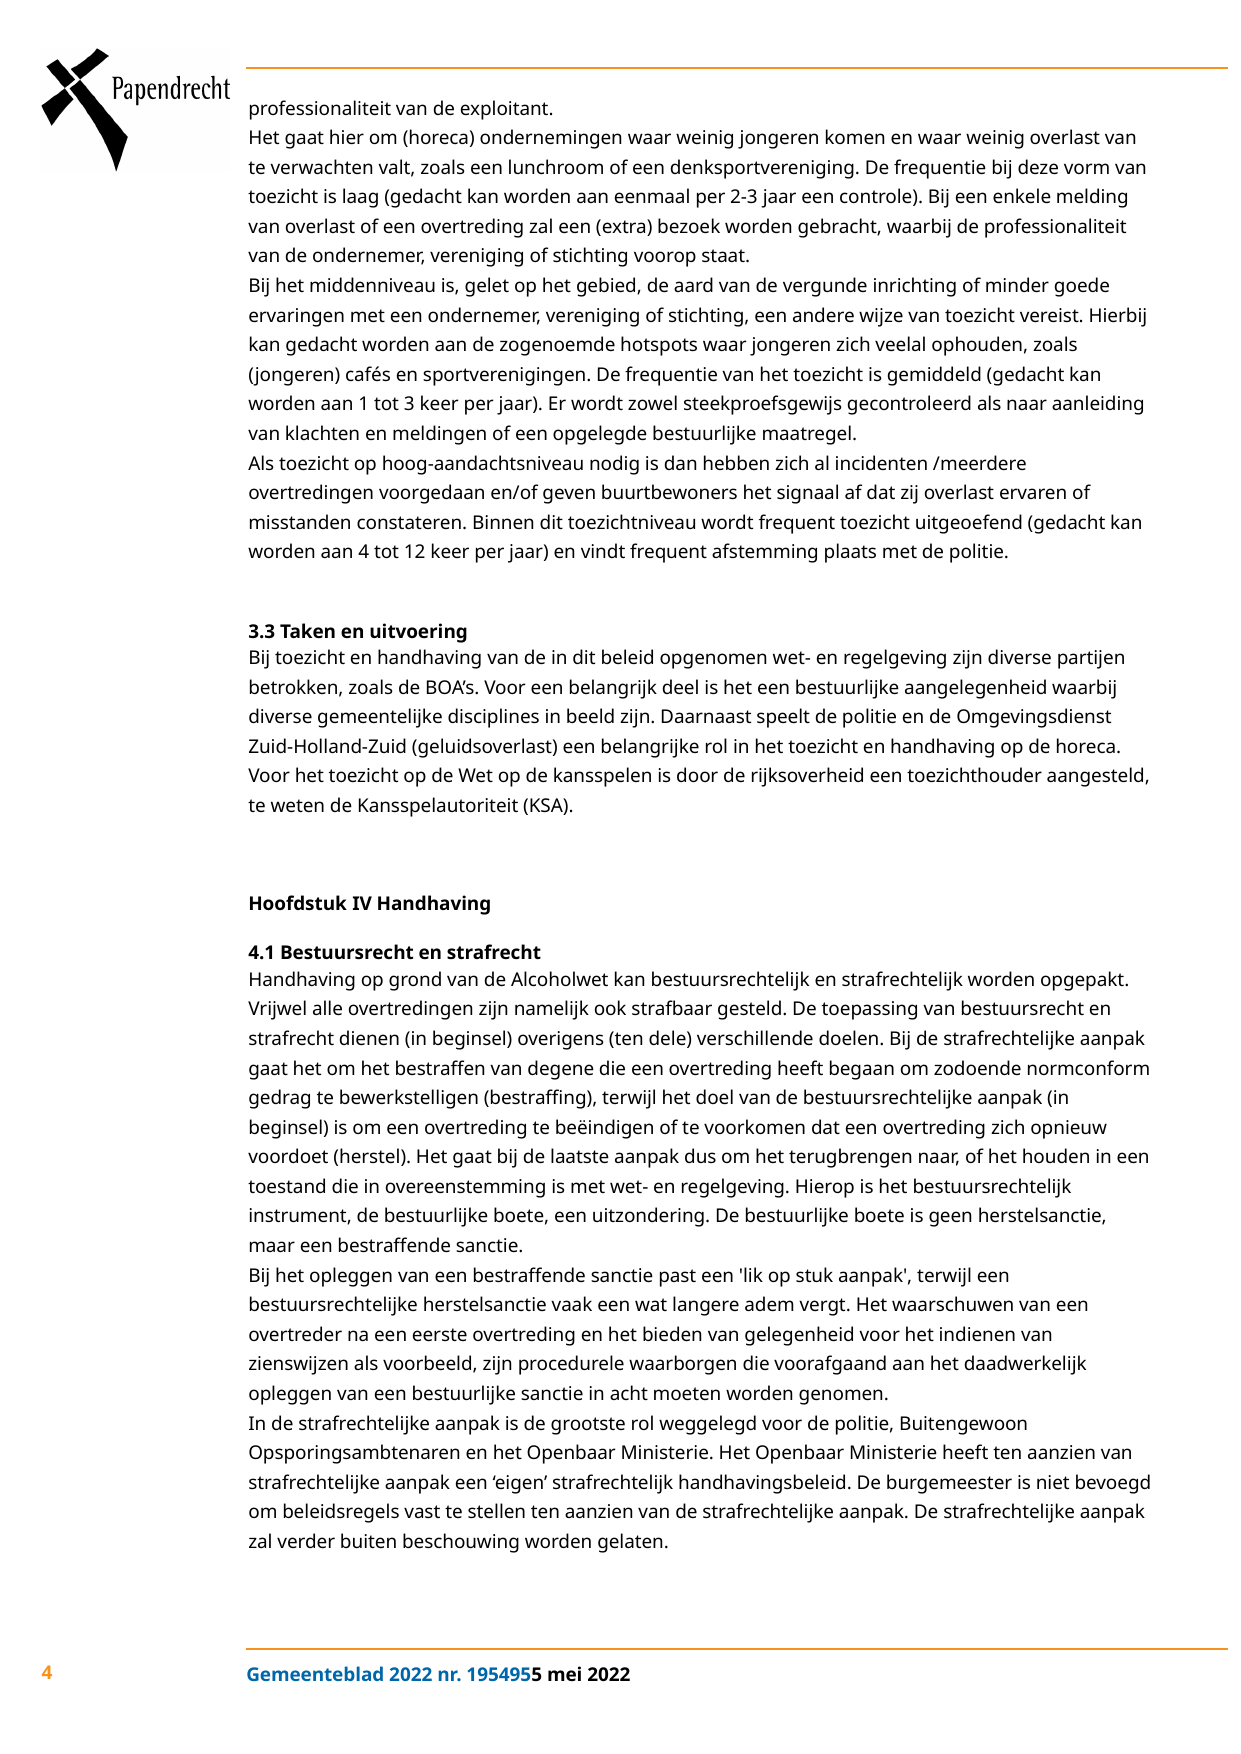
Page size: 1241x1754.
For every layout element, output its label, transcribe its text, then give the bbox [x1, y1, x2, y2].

text Als toezicht op hoog-aandachtsniveau nodig is dan hebben zich al incidenten /meerdere overtredingen voorgedaan en/of geven buurtbewoners het signaal af dat zij overlast ervaren of misstanden constateren. Binnen dit toezichtniveau wordt frequent toezicht uitgeoefend (gedacht kan worden aan 4 tot 12 keer per jaar) en vindt frequent afstemming plaats met de politie. [248, 450, 1152, 564]
text Handhaving op grond van de Alcoholwet kan bestuursrechtelijk en strafrechtelijk worden opgepakt. Vrijwel alle overtredingen zijn namelijk ook strafbaar gesteld. De toepassing van bestuursrecht en strafrecht dienen (in beginsel) overigens (ten dele) verschillende doelen. Bij de strafrechtelijke aanpak gaat het om het bestraffen van degene die een overtreding heeft begaan om zodoende normconform gedrag te bewerkstelligen (bestraffing), terwijl het doel van de bestuursrechtelijke aanpak (in beginsel) is om een overtreding te beëindigen of te voorkomen dat een overtreding zich opnieuw voordoet (herstel). Het gaat bij de laatste aanpak dus om het terugbrengen naar, of het houden in een toestand die in overeenstemming is met wet- en regelgeving. Hierop is het bestuursrechtelijk instrument, de bestuurlijke boete, een uitzondering. De bestuurlijke boete is geen herstelsanctie, maar een bestraffende sanctie. [248, 966, 1152, 1258]
text Bij het opleggen van een bestraffende sanctie past een 'lik op stuk aanpak', terwijl een bestuursrechtelijke herstelsanctie vaak een wat langere adem vergt. Het waarschuwen van een overtreder na een eerste overtreding en het bieden van gelegenheid voor het indienen van zienswijzen als voorbeeld, zijn procedurele waarborgen die voorafgaand aan het daadwerkelijk opleggen van een bestuurlijke sanctie in acht moeten worden genomen. [248, 1262, 1152, 1406]
text 4.1 Bestuursrecht en strafrecht [248, 937, 1152, 966]
text professionaliteit van de exploitant. [248, 95, 1152, 121]
text Bij toezicht en handhaving van de in dit beleid opgenomen wet- en regelgeving zijn diverse partijen betrokken, zoals de BOA’s. Voor een belangrijk deel is het een bestuurlijke aangelegenheid waarbij diverse gemeentelijke disciplines in beeld zijn. Daarnaast speelt de politie en de Omgevingsdienst Zuid-Holland-Zuid (geluidsoverlast) een belangrijke rol in het toezicht en handhaving op de horeca. Voor het toezicht op de Wet op de kansspelen is door de rijksoverheid een toezichthouder aangesteld, te weten de Kansspelautoriteit (KSA). [248, 644, 1152, 818]
text Bij het middenniveau is, gelet op het gebied, de aard van de vergunde inrichting of minder goede ervaringen met een ondernemer, vereniging of stichting, een andere wijze van toezicht vereist. Hierbij kan gedacht worden aan de zogenoemde hotspots waar jongeren zich veelal ophouden, zoals (jongeren) cafés en sportverenigingen. De frequentie van het toezicht is gemiddeld (gedacht kan worden aan 1 tot 3 keer per jaar). Er wordt zowel steekproefsgewijs gecontroleerd als naar aanleiding van klachten en meldingen of een opgelegde bestuurlijke maatregel. [248, 272, 1152, 446]
text Hoofdstuk IV Handhaving [248, 888, 1152, 917]
text 3.3 Taken en uitvoering [248, 618, 1152, 644]
picture [41, 47, 231, 172]
text In de strafrechtelijke aanpak is de grootste rol weggelegd voor de politie, Buitengewoon Opsporingsambtenaren en het Openbaar Ministerie. Het Openbaar Ministerie heeft ten aanzien van strafrechtelijke aanpak een ‘eigen’ strafrechtelijk handhavingsbeleid. De burgemeester is niet bevoegd om beleidsregels vast te stellen ten aanzien van de strafrechtelijke aanpak. De strafrechtelijke aanpak zal verder buiten beschouwing worden gelaten. [248, 1410, 1152, 1554]
text Het gaat hier om (horeca) ondernemingen waar weinig jongeren komen en waar weinig overlast van te verwachten valt, zoals een lunchroom of een denksportvereniging. De frequentie bij deze vorm van toezicht is laag (gedacht kan worden aan eenmaal per 2-3 jaar een controle). Bij een enkele melding van overlast of een overtreding zal een (extra) bezoek worden gebracht, waarbij de professionaliteit van de ondernemer, vereniging of stichting voorop staat. [248, 124, 1152, 268]
